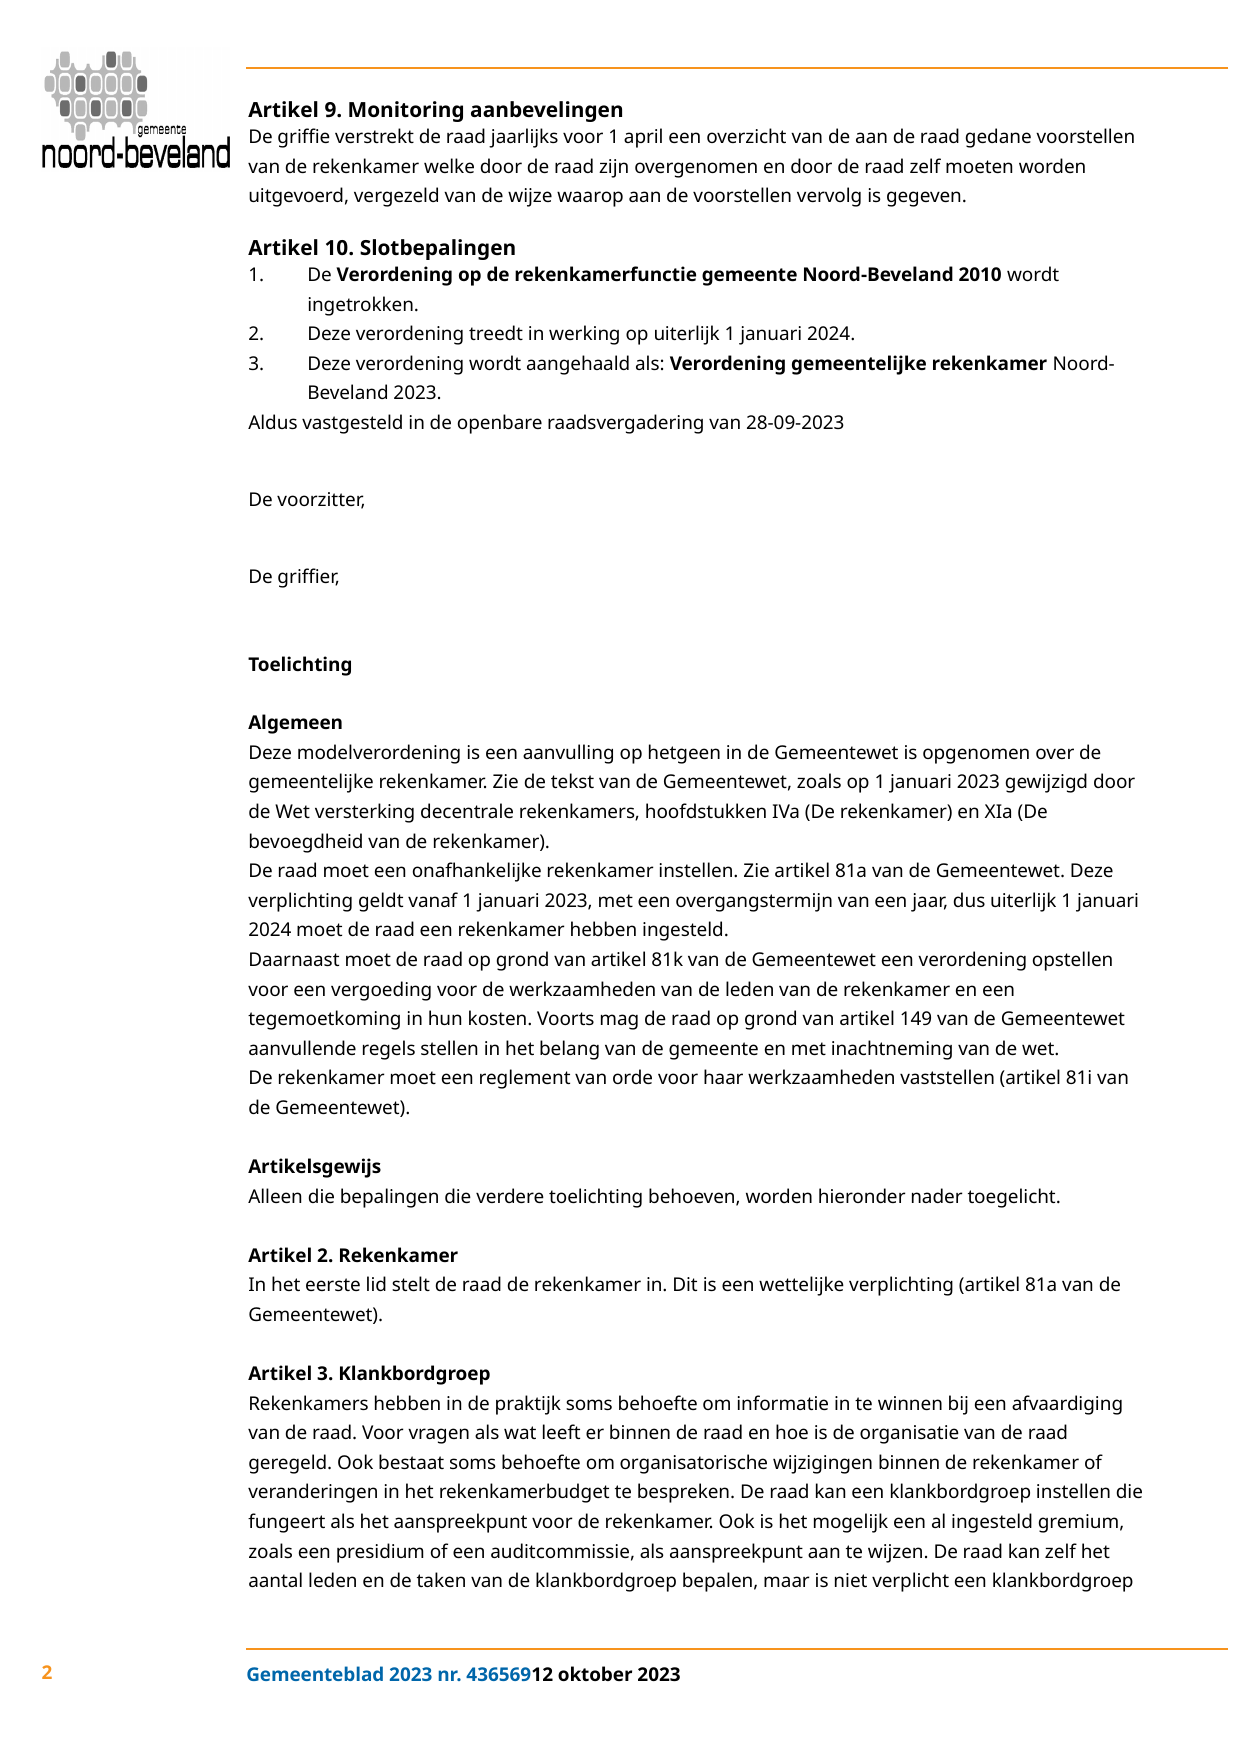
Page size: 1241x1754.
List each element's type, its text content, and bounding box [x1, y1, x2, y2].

text De griffie verstrekt de raad jaarlijks voor 1 april een overzicht van de aan de raad gedane voorstellen van de rekenkamer welke door de raad zijn overgenomen en door de raad zelf moeten worden uitgevoerd, vergezeld van de wijze waarop aan de voorstellen vervolg is gegeven. [248, 123, 1152, 208]
text Alleen die bepalingen die verdere toelichting behoeven, worden hieronder nader toegelicht. [248, 1183, 1152, 1209]
text Toelichting [248, 641, 1152, 680]
text In het eerste lid stelt de raad de rekenkamer in. Dit is een wettelijke verplichting (artikel 81a van de Gemeentewet). [248, 1272, 1152, 1327]
text Artikel 2. Rekenkamer [248, 1242, 1152, 1268]
text Algemeen [248, 709, 1152, 735]
text Deze modelverordening is een aanvulling op hetgeen in de Gemeentewet is opgenomen over de gemeentelijke rekenkamer. Zie de tekst van de Gemeentewet, zoals op 1 januari 2023 gewijzigd door de Wet versterking decentrale rekenkamers, hoofdstukken IVa (De rekenkamer) en XIa (De bevoegdheid van de rekenkamer). [248, 739, 1152, 854]
text Artikelsgewijs [248, 1153, 1152, 1179]
text Daarnaast moet de raad op grond van artikel 81k van de Gemeentewet een verordening opstellen voor een vergoeding voor de werkzaamheden van de leden van de rekenkamer en een tegemoetkoming in hun kosten. Voorts mag de raad op grond van artikel 149 van de Gemeentewet aanvullende regels stellen in het belang van de gemeente en met inachtneming van de wet. [248, 946, 1152, 1061]
text Aldus vastgesteld in de openbare raadsvergadering van 28-09-2023 [248, 409, 1152, 435]
list Deze verordening wordt aangehaald als: Verordening gemeentelijke rekenkamer Noord-Beveland 2023. [248, 350, 1152, 405]
text De raad moet een onafhankelijke rekenkamer instellen. Zie artikel 81a van de Gemeentewet. Deze verplichting geldt vanaf 1 januari 2023, met een overgangstermijn van een jaar, dus uiterlijk 1 januari 2024 moet de raad een rekenkamer hebben ingesteld. [248, 857, 1152, 942]
text De voorzitter, [248, 486, 1152, 512]
text Artikel 10. Slotbepalingen [248, 233, 1152, 261]
text De griffier, [248, 563, 1152, 589]
text Rekenkamers hebben in de praktijk soms behoefte om informatie in te winnen bij een afvaardiging van de raad. Voor vragen als wat leeft er binnen de raad en hoe is de organisatie van de raad geregeld. Ook bestaat soms behoefte om organisatorische wijzigingen binnen de rekenkamer of veranderingen in het rekenkamerbudget te bespreken. De raad kan een klankbordgroep instellen die fungeert als het aanspreekpunt voor de rekenkamer. Ook is het mogelijk een al ingesteld gremium, zoals een presidium of een auditcommissie, als aanspreekpunt aan te wijzen. De raad kan zelf het aantal leden en de taken van de klankbordgroep bepalen, maar is niet verplicht een klankbordgroep [248, 1390, 1152, 1593]
list Deze verordening treedt in werking op uiterlijk 1 januari 2024. [248, 320, 1152, 346]
list De Verordening op de rekenkamerfunctie gemeente Noord-Beveland 2010 wordt ingetrokken. [248, 261, 1152, 317]
text Artikel 3. Klankbordgroep [248, 1360, 1152, 1386]
text De rekenkamer moet een reglement van orde voor haar werkzaamheden vaststellen (artikel 81i van de Gemeentewet). [248, 1064, 1152, 1120]
text Artikel 9. Monitoring aanbevelingen [248, 95, 1152, 123]
picture [41, 47, 231, 172]
